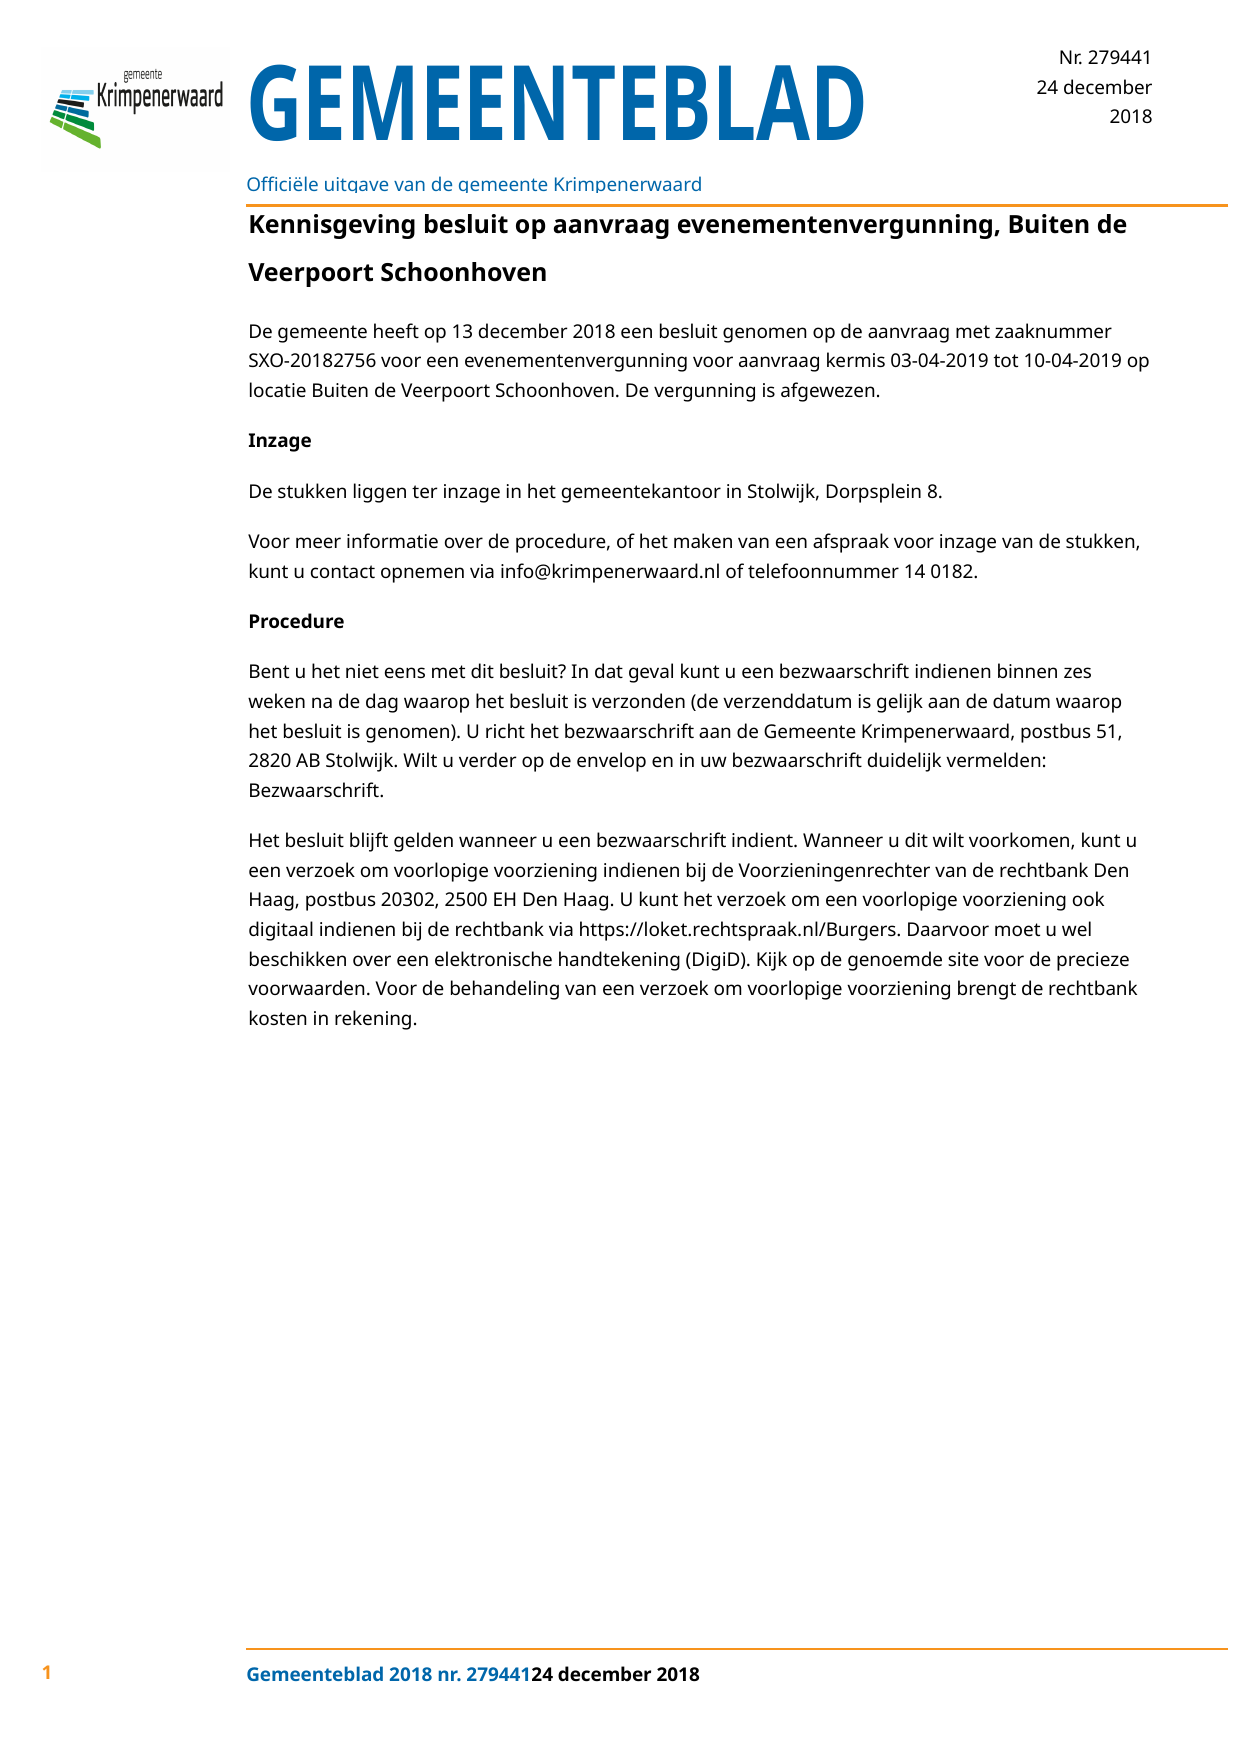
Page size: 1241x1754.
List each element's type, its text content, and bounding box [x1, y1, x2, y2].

text Het besluit blijft gelden wanneer u een bezwaarschrift indient. Wanneer u dit wilt voorkomen, kunt u een verzoek om voorlopige voorziening indienen bij de Voorzieningenrechter van de rechtbank Den Haag, postbus 20302, 2500 EH Den Haag. U kunt het verzoek om een voorlopige voorziening ook digitaal indienen bij de rechtbank via https://loket.rechtspraak.nl/Burgers. Daarvoor moet u wel beschikken over een elektronische handtekening (DigiD). Kijk op de genoemde site voor de precieze voorwaarden. Voor de behandeling van een verzoek om voorlopige voorziening brengt de rechtbank kosten in rekening. [248, 827, 1152, 1031]
text De gemeente heeft op 13 december 2018 een besluit genomen op de aanvraag met zaaknummer SXO-20182756 voor een evenementenvergunning voor aanvraag kermis 03-04-2019 tot 10-04-2019 op locatie Buiten de Veerpoort Schoonhoven. De vergunning is afgewezen. [248, 318, 1152, 403]
text De stukken liggen ter inzage in het gemeentekantoor in Stolwijk, Dorpsplein 8. [248, 478, 1152, 504]
text Kennisgeving besluit op aanvraag evenementenvergunning, Buiten de Veerpoort Schoonhoven [248, 207, 1152, 288]
text Inzage [248, 427, 1152, 453]
picture [41, 47, 231, 172]
text Voor meer informatie over de procedure, of het maken van een afspraak voor inzage van de stukken, kunt u contact opnemen via info@krimpenerwaard.nl of telefoonnummer 14 0182. [248, 528, 1152, 584]
text Bent u het niet eens met dit besluit? In dat geval kunt u een bezwaarschrift indienen binnen zes weken na de dag waarop het besluit is verzonden (de verzenddatum is gelijk aan de datum waarop het besluit is genomen). U richt het bezwaarschrift aan de Gemeente Krimpenerwaard, postbus 51, 2820 AB Stolwijk. Wilt u verder op de envelop en in uw bezwaarschrift duidelijk vermelden: Bezwaarschrift. [248, 659, 1152, 803]
text Procedure [248, 608, 1152, 634]
